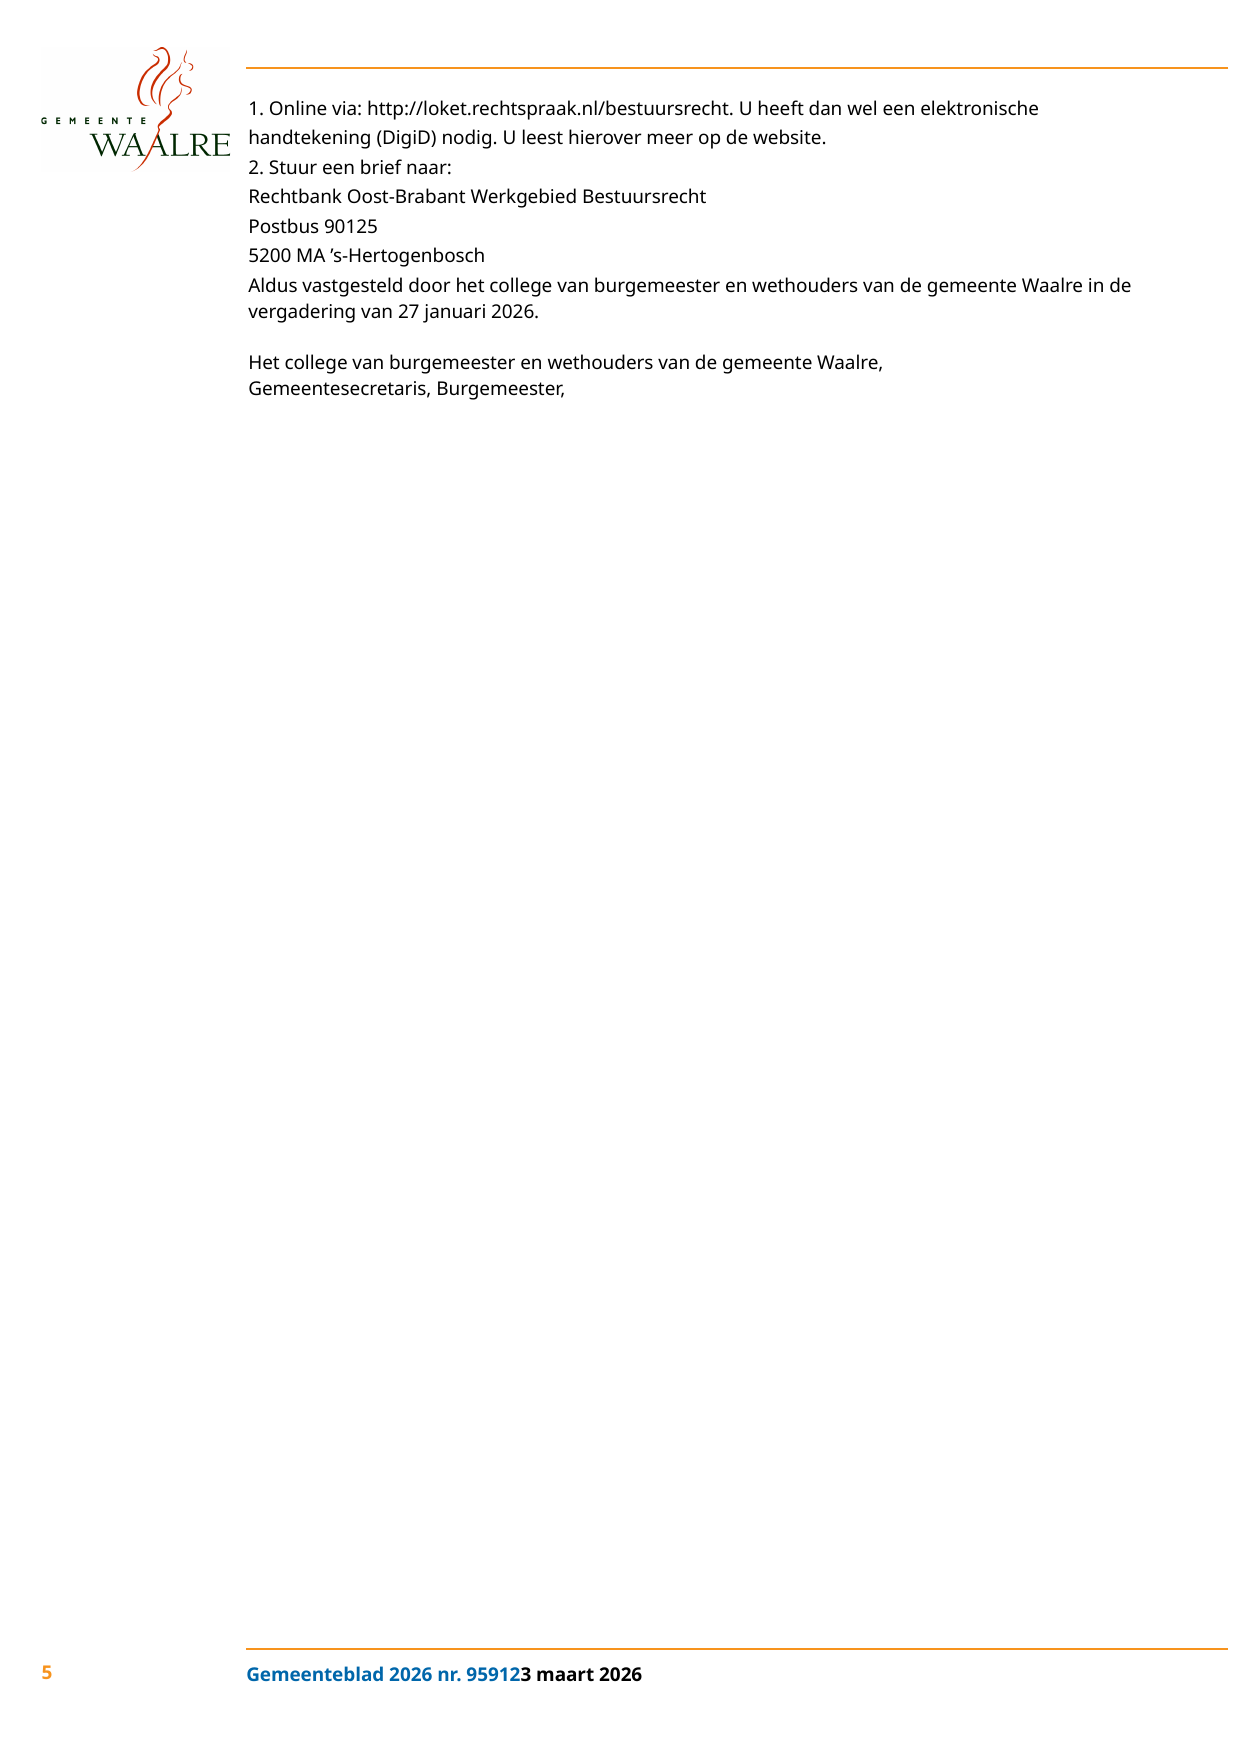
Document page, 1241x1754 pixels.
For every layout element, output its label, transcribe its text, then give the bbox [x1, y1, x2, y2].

text Het college van burgemeester en wethouders van de gemeente Waalre, [248, 349, 1152, 375]
text 2. Stuur een brief naar: [248, 154, 1152, 180]
picture [41, 47, 231, 172]
text Postbus 90125 [248, 213, 1152, 239]
text Rechtbank Oost-Brabant Werkgebied Bestuursrecht [248, 183, 1152, 209]
text 1. Online via: http://loket.rechtspraak.nl/bestuursrecht. U heeft dan wel een elektronische handtekening (DigiD) nodig. U leest hierover meer op de website. [248, 95, 1152, 150]
text Aldus vastgesteld door het college van burgemeester en wethouders van de gemeente Waalre in de vergadering van 27 januari 2026. [248, 272, 1152, 324]
text 5200 MA ’s-Hertogenbosch [248, 243, 1152, 268]
text Gemeentesecretaris, Burgemeester, [248, 375, 1152, 401]
